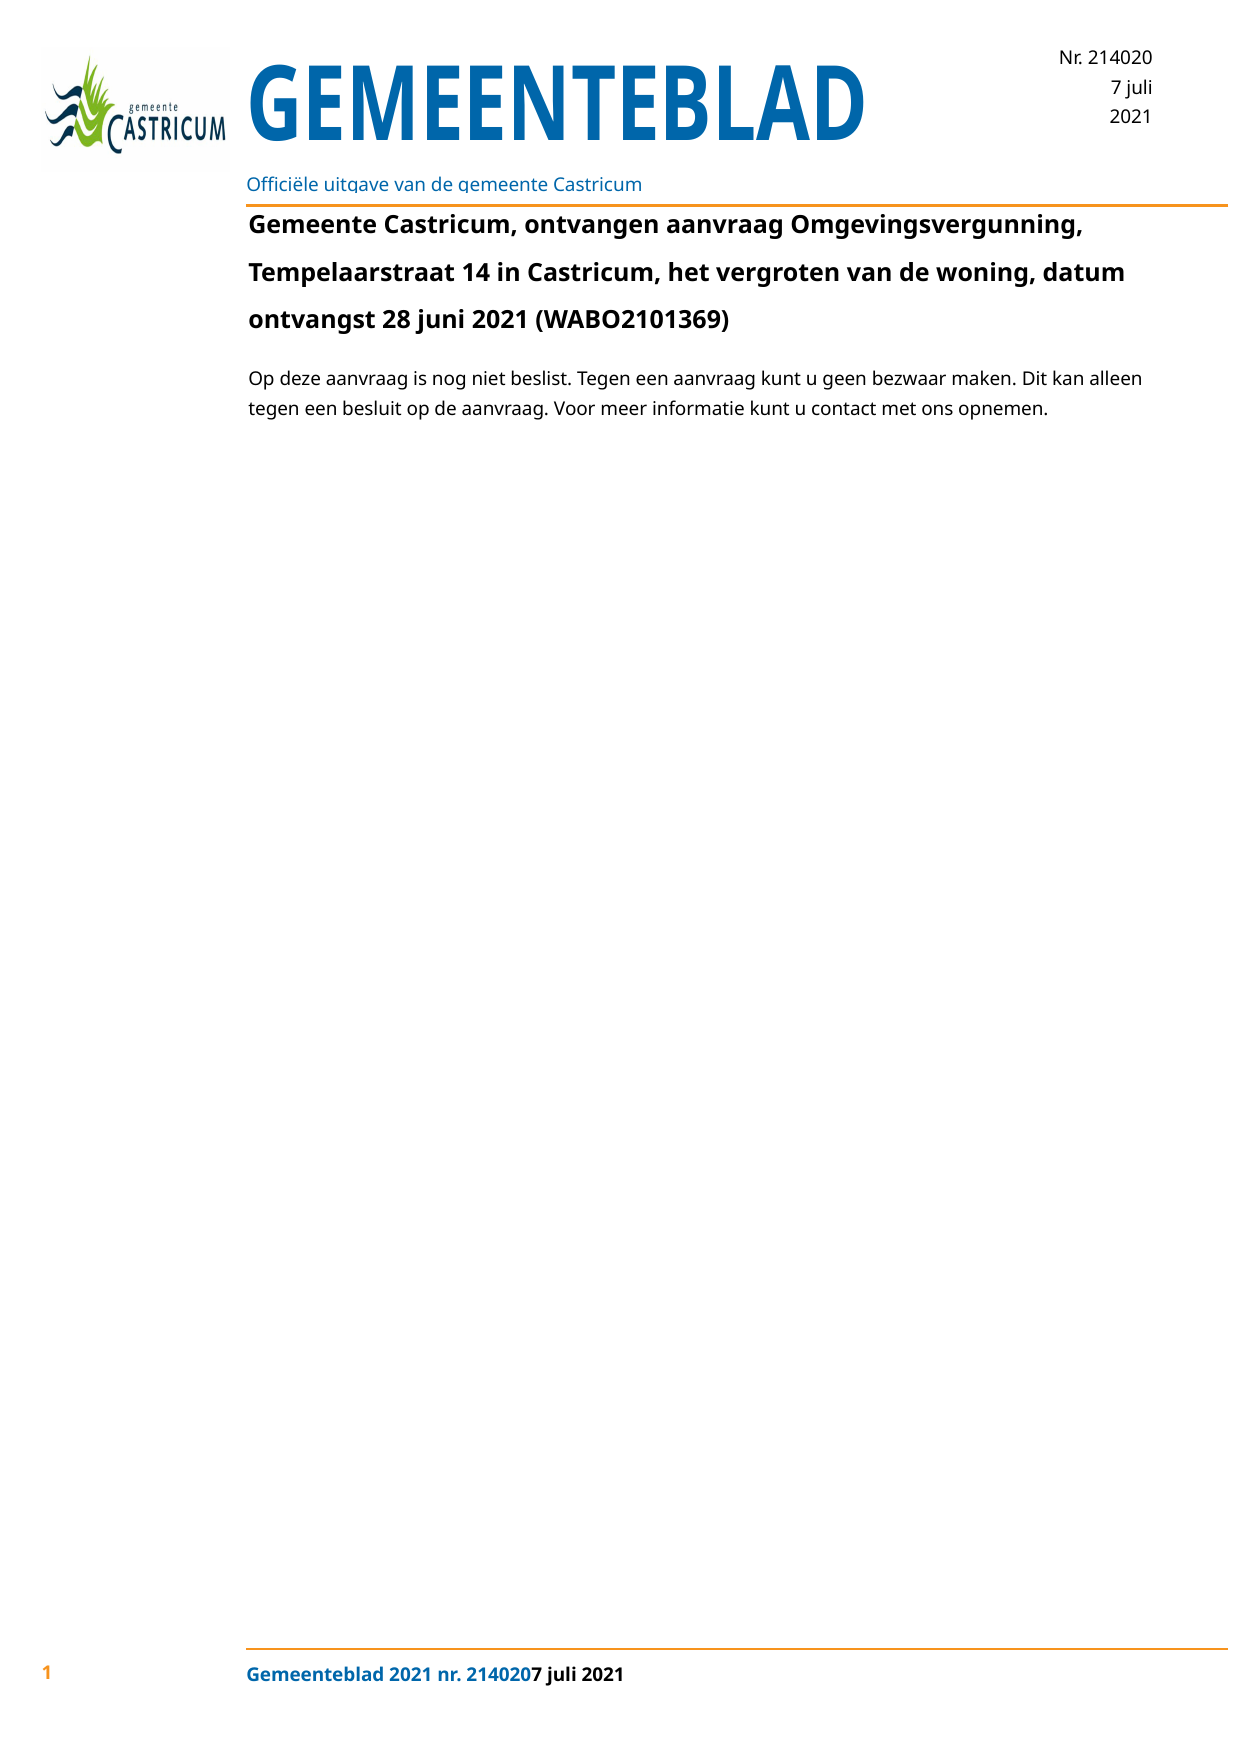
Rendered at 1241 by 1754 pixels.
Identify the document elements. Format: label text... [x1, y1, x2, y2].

text Gemeente Castricum, ontvangen aanvraag Omgevingsvergunning, Tempelaarstraat 14 in Castricum, het vergroten van de woning, datum ontvangst 28 juni 2021 (WABO2101369) [248, 207, 1152, 336]
text Op deze aanvraag is nog niet beslist. Tegen een aanvraag kunt u geen bezwaar maken. Dit kan alleen tegen een besluit op de aanvraag. Voor meer informatie kunt u contact met ons opnemen. [248, 366, 1152, 421]
picture [41, 47, 231, 172]
